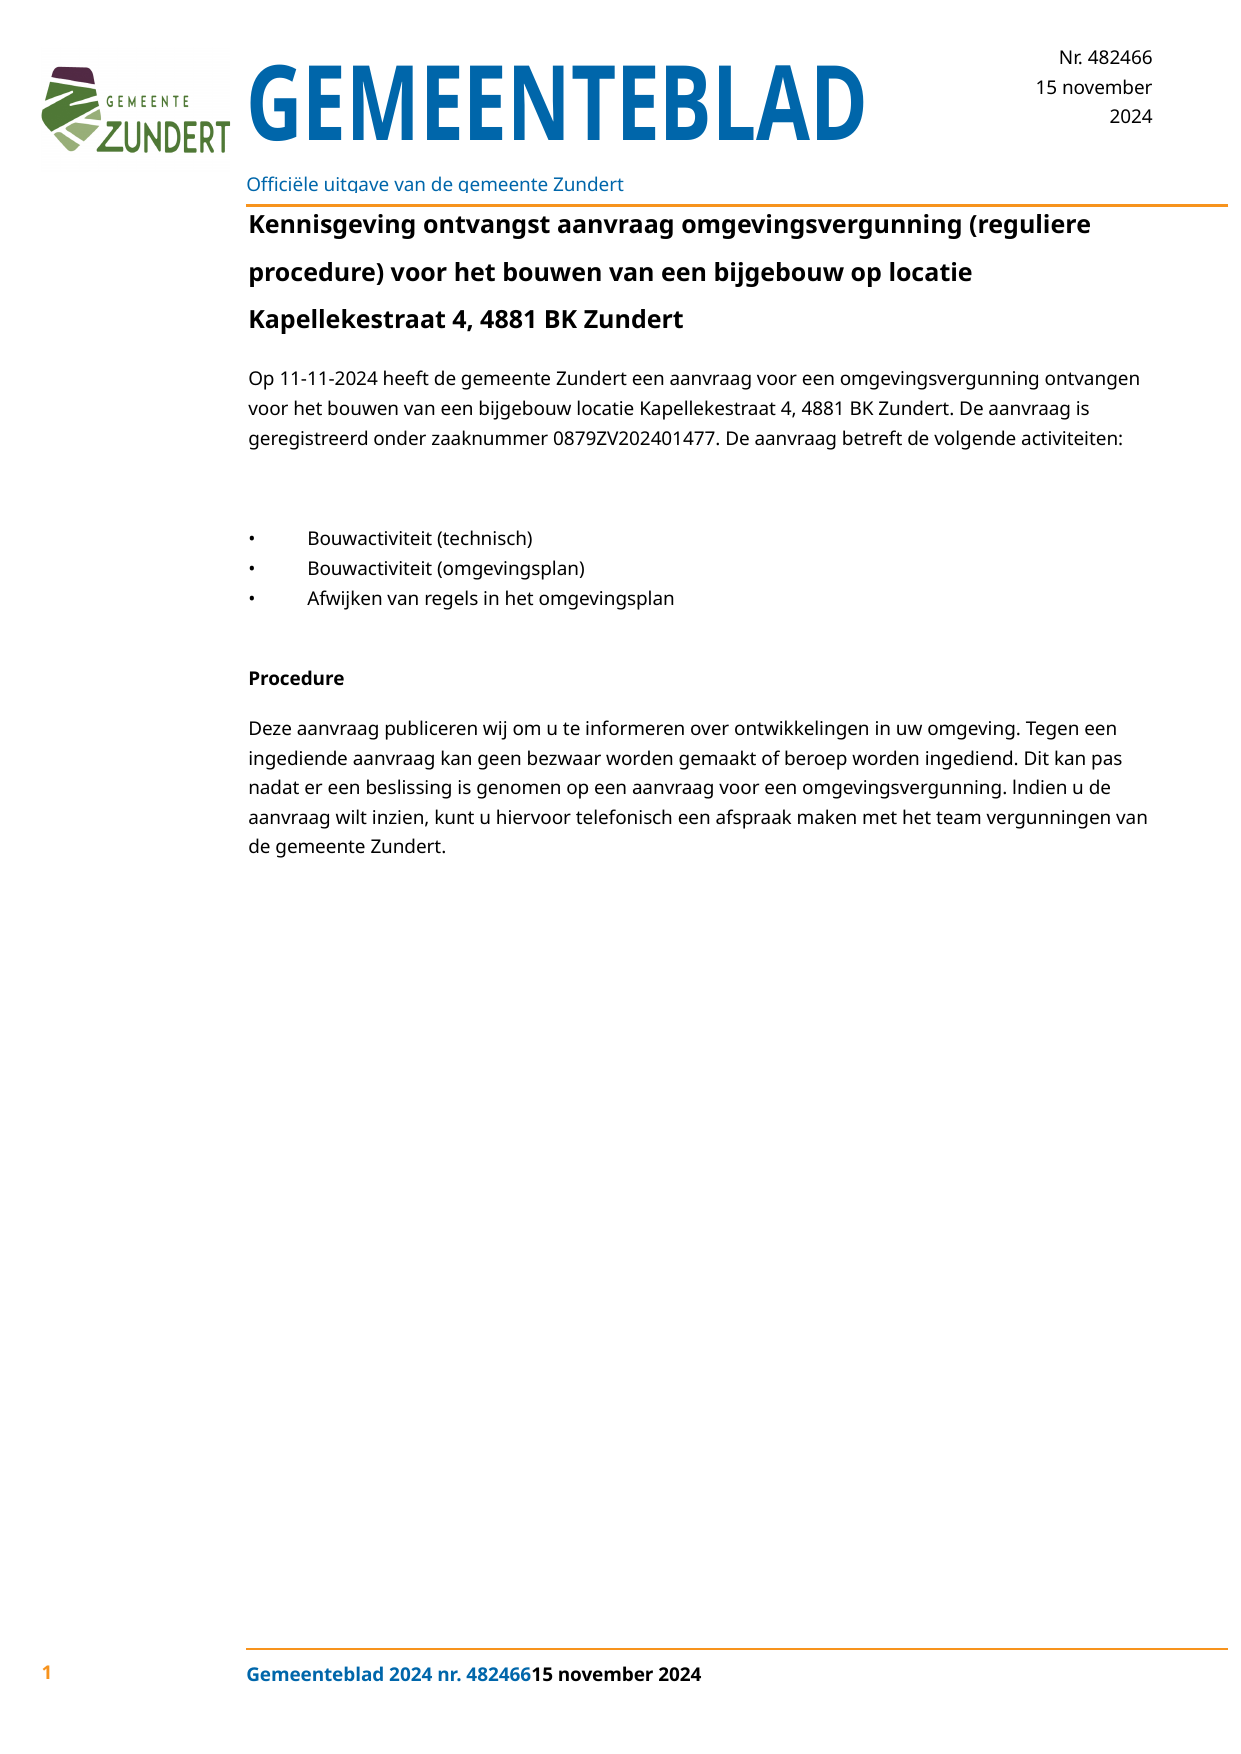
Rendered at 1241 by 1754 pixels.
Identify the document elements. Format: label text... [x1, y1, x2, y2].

text Procedure [248, 665, 1152, 690]
list Bouwactiviteit (technisch) [248, 526, 1152, 551]
text Op 11-11-2024 heeft de gemeente Zundert een aanvraag voor een omgevingsvergunning ontvangen voor het bouwen van een bijgebouw locatie Kapellekestraat 4, 4881 BK Zundert. De aanvraag is geregistreerd onder zaaknummer 0879ZV202401477. De aanvraag betreft de volgende activiteiten: [248, 366, 1152, 450]
text Deze aanvraag publiceren wij om u te informeren over ontwikkelingen in uw omgeving. Tegen een ingediende aanvraag kan geen bezwaar worden gemaakt of beroep worden ingediend. Dit kan pas nadat er een beslissing is genomen op een aanvraag voor een omgevingsvergunning. lndien u de aanvraag wilt inzien, kunt u hiervoor telefonisch een afspraak maken met het team vergunningen van de gemeente Zundert. [248, 715, 1152, 859]
list Bouwactiviteit (omgevingsplan) [248, 555, 1152, 581]
picture [41, 47, 231, 172]
text Kennisgeving ontvangst aanvraag omgevingsvergunning (reguliere procedure) voor het bouwen van een bijgebouw op locatie Kapellekestraat 4, 4881 BK Zundert [248, 207, 1152, 336]
list Afwijken van regels in het omgevingsplan [248, 585, 1152, 610]
